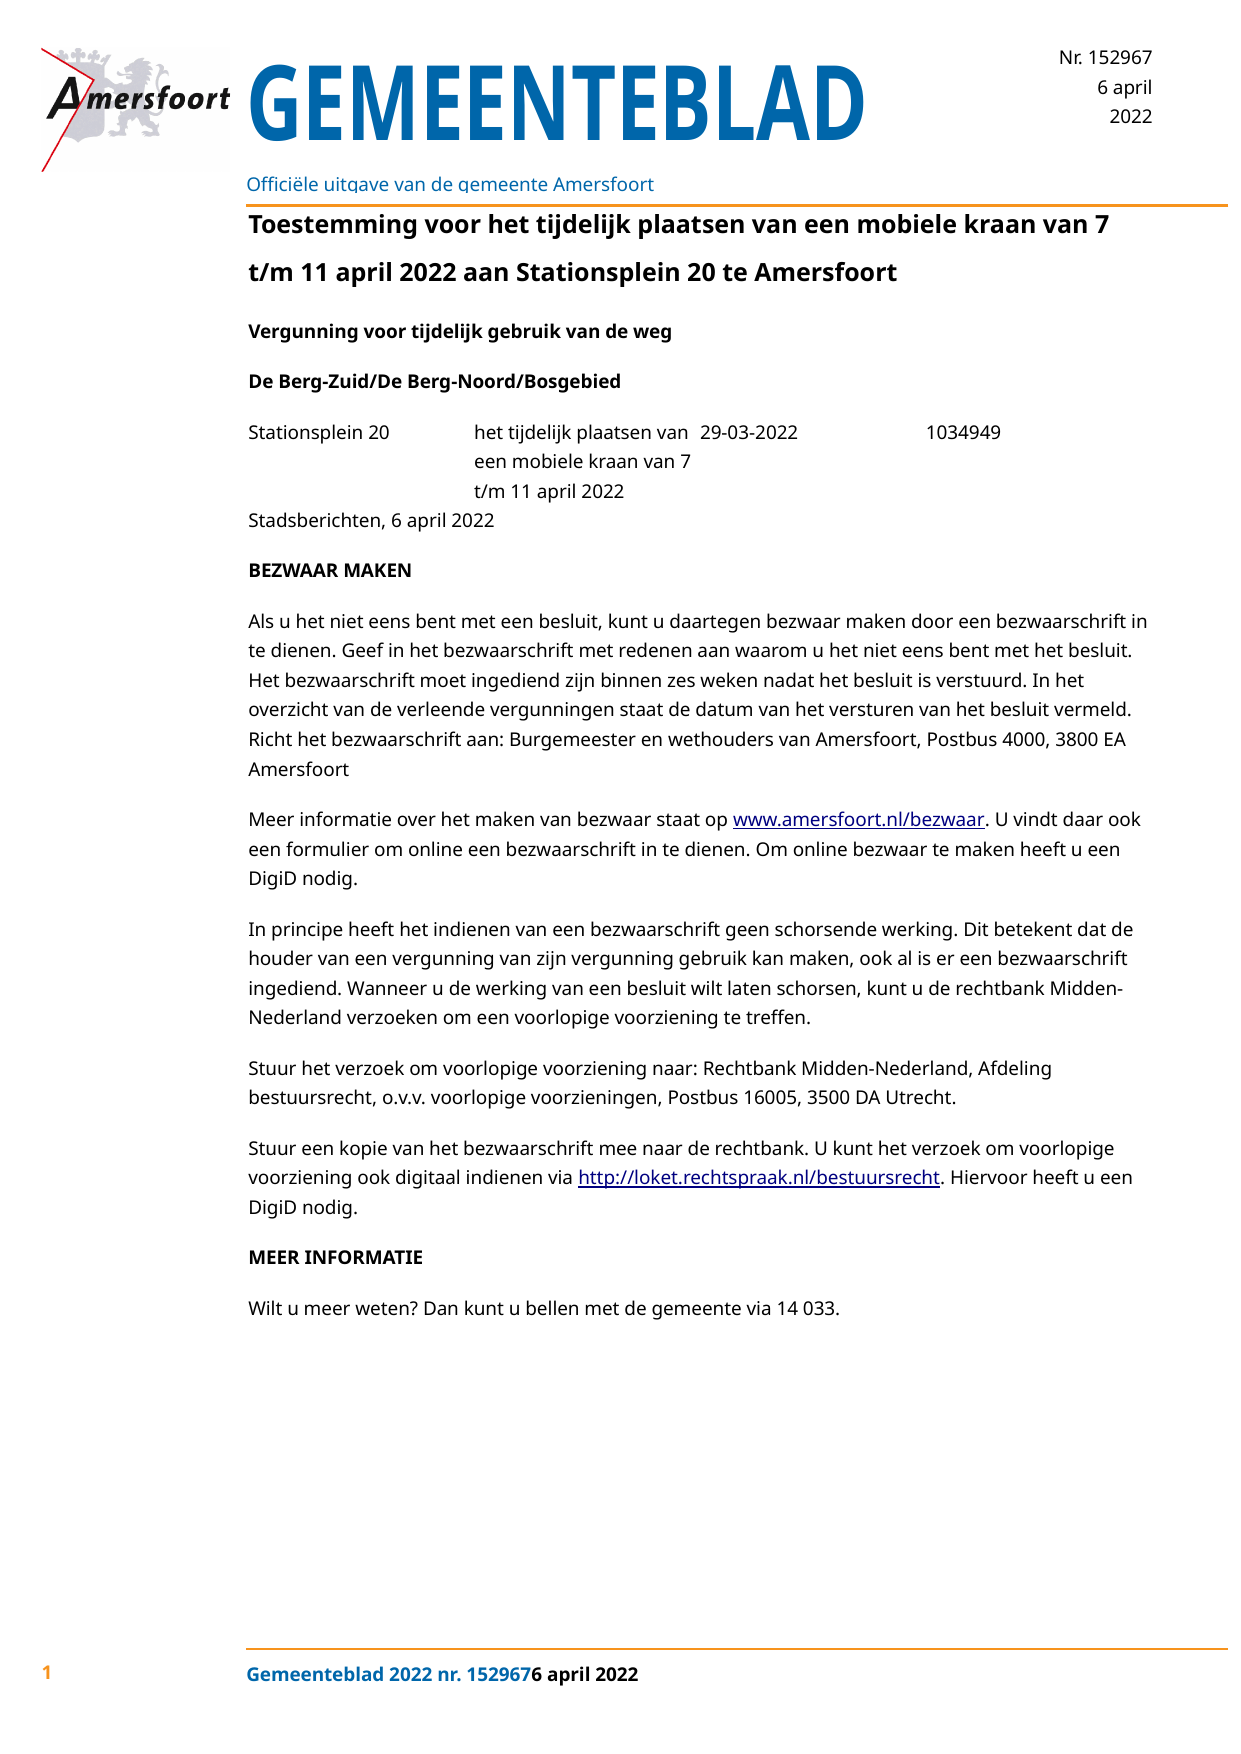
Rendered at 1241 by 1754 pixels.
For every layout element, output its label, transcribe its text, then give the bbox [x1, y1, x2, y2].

table_header Stationsplein 20 [248, 419, 474, 504]
text MEER INFORMATIE [248, 1244, 1152, 1270]
text In principe heeft het indienen van een bezwaarschrift geen schorsende werking. Dit betekent dat de houder van een vergunning van zijn vergunning gebruik kan maken, ook al is er een bezwaarschrift ingediend. Wanneer u de werking van een besluit wilt laten schorsen, kunt u de rechtbank Midden-Nederland verzoeken om een voorlopige voorziening te treffen. [248, 916, 1152, 1030]
table_header het tijdelijk plaatsen van een mobiele kraan van 7 t/m 11 april 2022 [474, 419, 700, 504]
table_header 29-03-2022 [700, 419, 926, 504]
text Toestemming voor het tijdelijk plaatsen van een mobiele kraan van 7 t/m 11 april 2022 aan Stationsplein 20 te Amersfoort [248, 207, 1152, 288]
text BEZWAAR MAKEN [248, 557, 1152, 583]
table_header 1034949 [926, 419, 1152, 504]
text Stuur een kopie van het bezwaarschrift mee naar de rechtbank. U kunt het verzoek om voorlopige voorziening ook digitaal indienen via http://loket.rechtspraak.nl/bestuursrecht. Hiervoor heeft u een DigiD nodig. [248, 1135, 1152, 1220]
text Stuur het verzoek om voorlopige voorziening naar: Rechtbank Midden-Nederland, Afdeling bestuursrecht, o.v.v. voorlopige voorzieningen, Postbus 16005, 3500 DA Utrecht. [248, 1055, 1152, 1110]
text Wilt u meer weten? Dan kunt u bellen met de gemeente via 14 033. [248, 1295, 1152, 1321]
text Stadsberichten, 6 april 2022 [248, 507, 1152, 533]
text Vergunning voor tijdelijk gebruik van de weg [248, 318, 1152, 344]
text De Berg-Zuid/De Berg-Noord/Bosgebied [248, 368, 1152, 394]
text Meer informatie over het maken van bezwaar staat op www.amersfoort.nl/bezwaar. U vindt daar ook een formulier om online een bezwaarschrift in te dienen. Om online bezwaar te maken heeft u een DigiD nodig. [248, 806, 1152, 891]
text Als u het niet eens bent met een besluit, kunt u daartegen bezwaar maken door een bezwaarschrift in te dienen. Geef in het bezwaarschrift met redenen aan waarom u het niet eens bent met het besluit. Het bezwaarschrift moet ingediend zijn binnen zes weken nadat het besluit is verstuurd. In het overzicht van de verleende vergunningen staat de datum van het versturen van het besluit vermeld. Richt het bezwaarschrift aan: Burgemeester en wethouders van Amersfoort, Postbus 4000, 3800 EA Amersfoort [248, 608, 1152, 781]
picture [41, 47, 231, 172]
